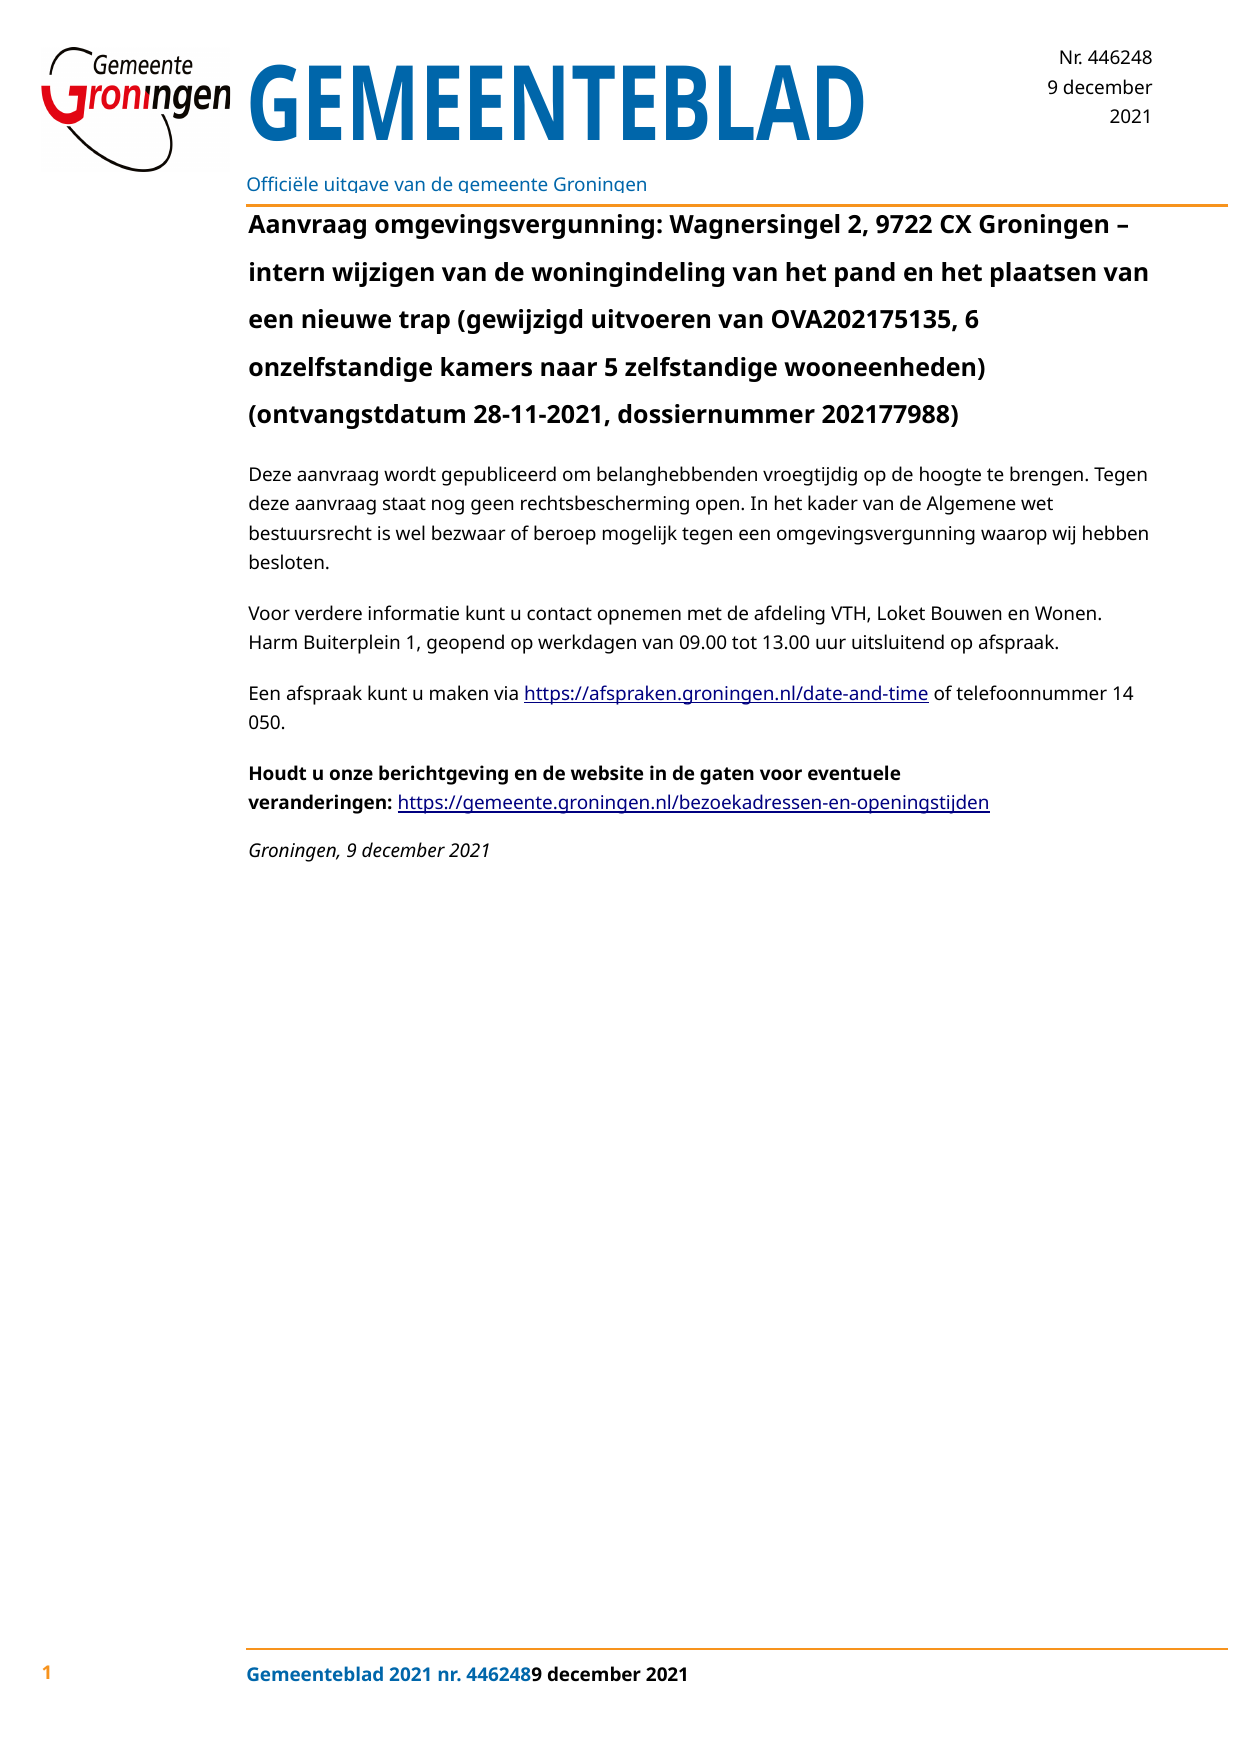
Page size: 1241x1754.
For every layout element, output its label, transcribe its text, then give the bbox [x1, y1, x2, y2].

text Aanvraag omgevingsvergunning: Wagnersingel 2, 9722 CX Groningen – intern wijzigen van de woningindeling van het pand en het plaatsen van een nieuwe trap (gewijzigd uitvoeren van OVA202175135, 6 onzelfstandige kamers naar 5 zelfstandige wooneenheden) (ontvangstdatum 28-11-2021, dossiernummer 202177988) [248, 207, 1152, 431]
text Deze aanvraag wordt gepubliceerd om belanghebbenden vroegtijdig op de hoogte te brengen. Tegen deze aanvraag staat nog geen rechtsbescherming open. In het kader van de Algemene wet bestuursrecht is wel bezwaar of beroep mogelijk tegen een omgevingsvergunning waarop wij hebben besloten. [248, 461, 1152, 575]
picture [41, 47, 231, 172]
text Een afspraak kunt u maken via https://afspraken.groningen.nl/date-and-time of telefoonnummer 14 050. [248, 680, 1152, 735]
text Houdt u onze berichtgeving en de website in de gaten voor eventuele veranderingen: https://gemeente.groningen.nl/bezoekadressen-en-openingstijden [248, 760, 1152, 815]
text Voor verdere informatie kunt u contact opnemen met de afdeling VTH, Loket Bouwen en Wonen. Harm Buiterplein 1, geopend op werkdagen van 09.00 tot 13.00 uur uitsluitend op afspraak. [248, 600, 1152, 655]
text Groningen, 9 december 2021 [248, 837, 1152, 863]
